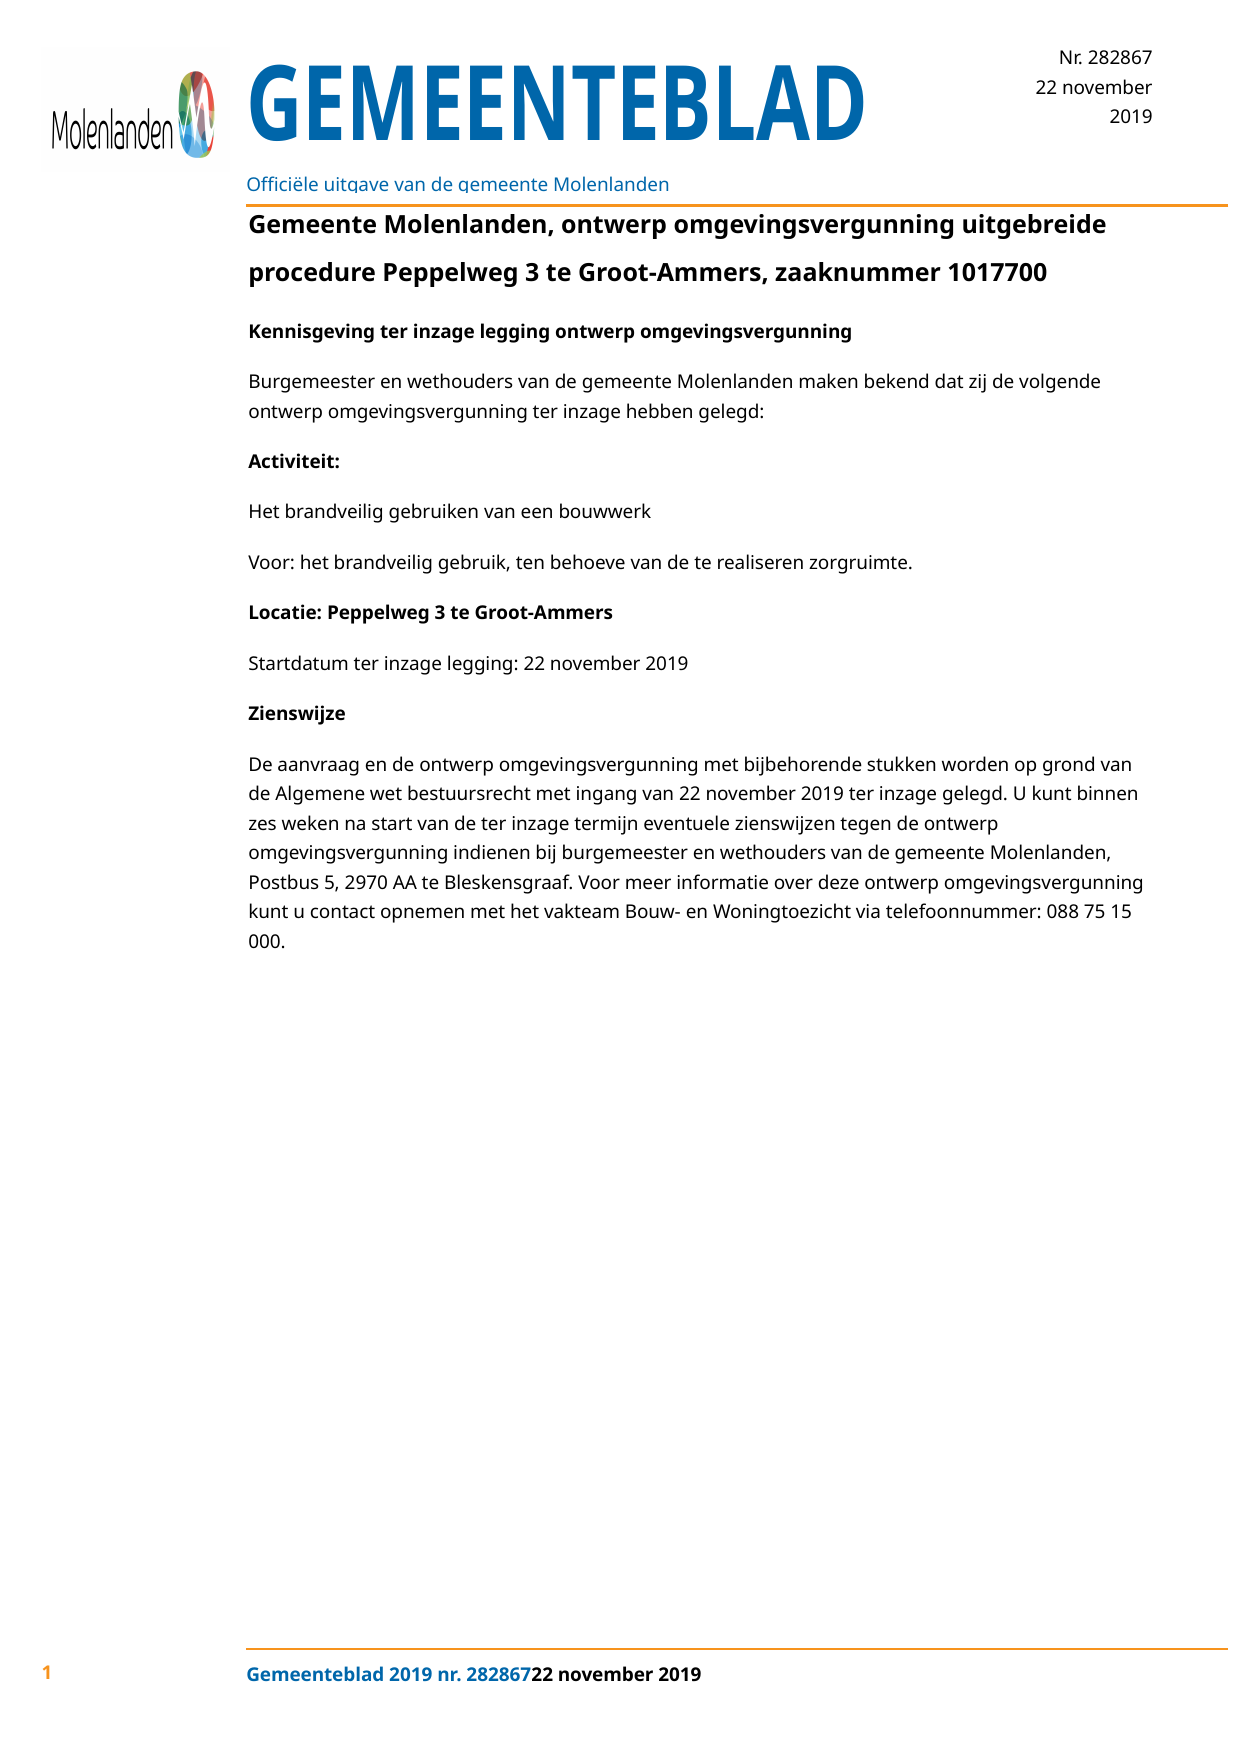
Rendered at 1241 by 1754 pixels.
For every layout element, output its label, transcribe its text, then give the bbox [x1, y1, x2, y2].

text Gemeente Molenlanden, ontwerp omgevingsvergunning uitgebreide procedure Peppelweg 3 te Groot-Ammers, zaaknummer 1017700 [248, 207, 1152, 288]
text Het brandveilig gebruiken van een bouwwerk [248, 499, 1152, 524]
text Activiteit: [248, 448, 1152, 474]
text Burgemeester en wethouders van de gemeente Molenlanden maken bekend dat zij de volgende ontwerp omgevingsvergunning ter inzage hebben gelegd: [248, 368, 1152, 424]
text De aanvraag en de ontwerp omgevingsvergunning met bijbehorende stukken worden op grond van de Algemene wet bestuursrecht met ingang van 22 november 2019 ter inzage gelegd. U kunt binnen zes weken na start van de ter inzage termijn eventuele zienswijzen tegen de ontwerp omgevingsvergunning indienen bij burgemeester en wethouders van de gemeente Molenlanden, Postbus 5, 2970 AA te Bleskensgraaf. Voor meer informatie over deze ontwerp omgevingsvergunning kunt u contact opnemen met het vakteam Bouw- en Woningtoezicht via telefoonnummer: 088 75 15 000. [248, 751, 1152, 954]
text Voor: het brandveilig gebruik, ten behoeve van de te realiseren zorgruimte. [248, 549, 1152, 575]
text Locatie: Peppelweg 3 te Groot-Ammers [248, 599, 1152, 625]
text Kennisgeving ter inzage legging ontwerp omgevingsvergunning [248, 318, 1152, 344]
text Startdatum ter inzage legging: 22 november 2019 [248, 650, 1152, 676]
picture [41, 47, 231, 172]
text Zienswijze [248, 700, 1152, 726]
